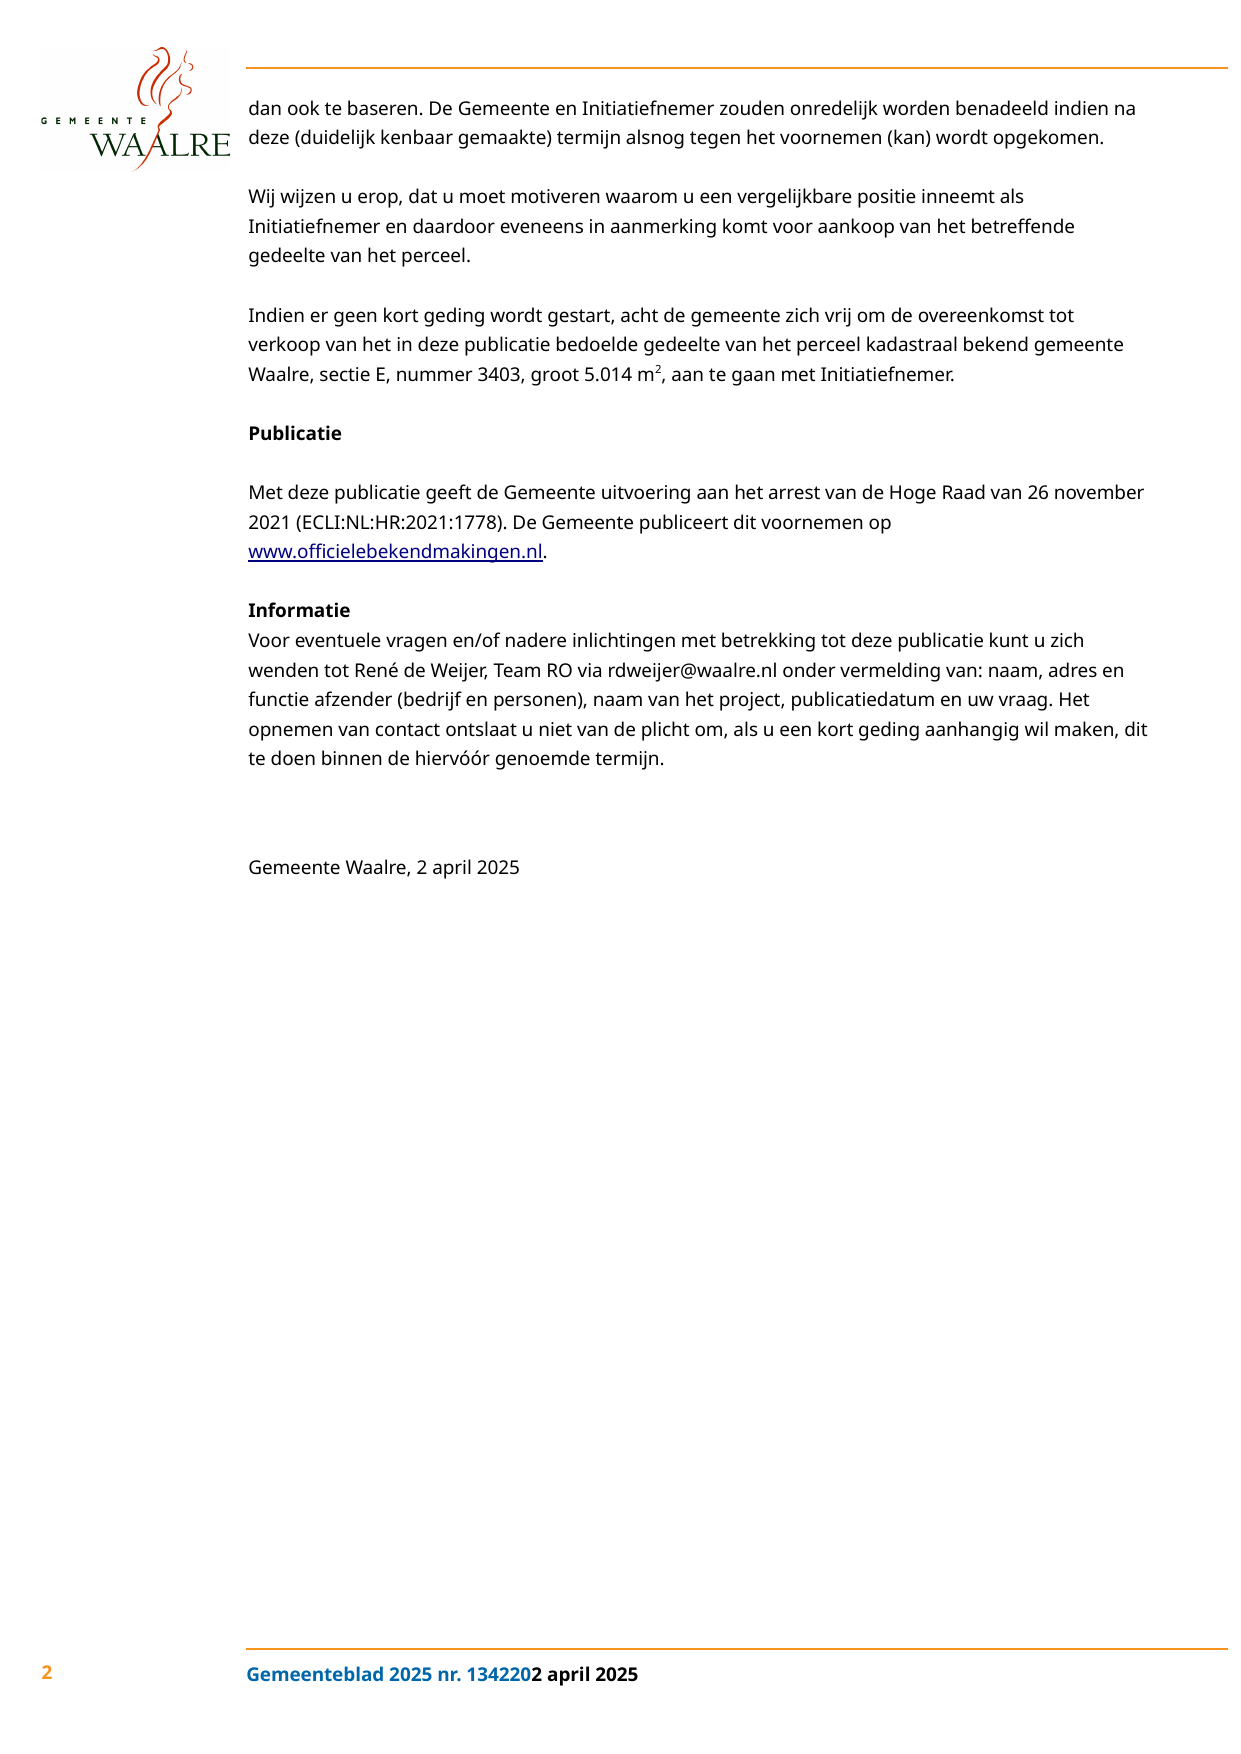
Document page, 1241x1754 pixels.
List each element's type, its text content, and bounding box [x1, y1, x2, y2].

text Wij wijzen u erop, dat u moet motiveren waarom u een vergelijkbare positie inneemt als Initiatiefnemer en daardoor eveneens in aanmerking komt voor aankoop van het betreffende gedeelte van het perceel. [248, 183, 1152, 268]
text Publicatie [248, 420, 1152, 446]
text Met deze publicatie geeft de Gemeente uitvoering aan het arrest van de Hoge Raad van 26 november 2021 (ECLI:NL:HR:2021:1778). De Gemeente publiceert dit voornemen op www.officielebekendmakingen.nl. [248, 479, 1152, 564]
picture [41, 47, 231, 172]
text Gemeente Waalre, 2 april 2025 [248, 854, 1152, 880]
text dan ook te baseren. De Gemeente en Initiatiefnemer zouden onredelijk worden benadeeld indien na deze (duidelijk kenbaar gemaakte) termijn alsnog tegen het voornemen (kan) wordt opgekomen. [248, 95, 1152, 150]
text Voor eventuele vragen en/of nadere inlichtingen met betrekking tot deze publicatie kunt u zich wenden tot René de Weijer, Team RO via rdweijer@waalre.nl onder vermelding van: naam, adres en functie afzender (bedrijf en personen), naam van het project, publicatiedatum en uw vraag. Het opnemen van contact ontslaat u niet van de plicht om, als u een kort geding aanhangig wil maken, dit te doen binnen de hiervóór genoemde termijn. [248, 627, 1152, 771]
text Informatie [248, 598, 1152, 623]
text Indien er geen kort geding wordt gestart, acht de gemeente zich vrij om de overeenkomst tot verkoop van het in deze publicatie bedoelde gedeelte van het perceel kadastraal bekend gemeente Waalre, sectie E, nummer 3403, groot 5.014 m2, aan te gaan met Initiatiefnemer. [248, 302, 1152, 387]
